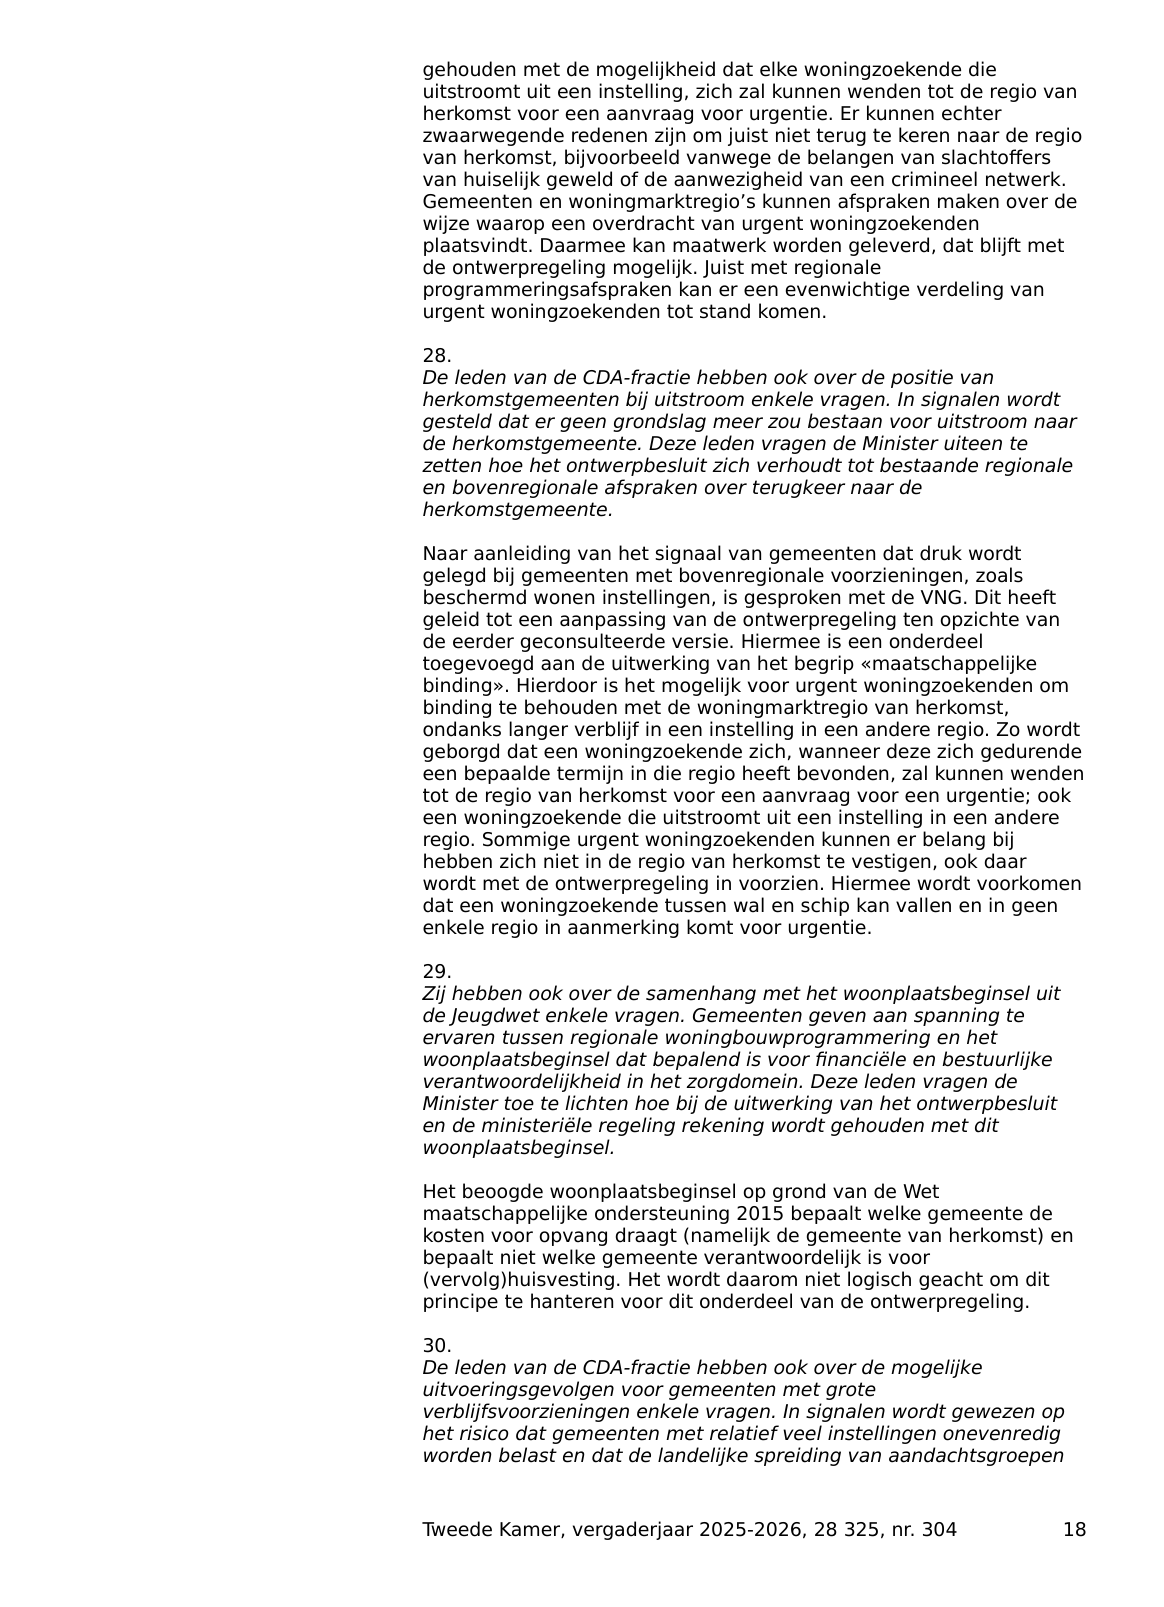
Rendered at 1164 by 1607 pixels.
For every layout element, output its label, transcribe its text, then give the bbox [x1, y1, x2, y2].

text Naar aanleiding van het signaal van gemeenten dat druk wordt gelegd bij gemeenten met bovenregionale voorzieningen, zoals beschermd wonen instellingen, is gesproken met de VNG. Dit heeft geleid tot een aanpassing van de ontwerpregeling ten opzichte van de eerder geconsulteerde versie. Hiermee is een onderdeel toegevoegd aan de uitwerking van het begrip «maatschappelijke binding». Hierdoor is het mogelijk voor urgent woningzoekenden om binding te behouden met de woningmarktregio van herkomst, ondanks langer verblijf in een instelling in een andere regio. Zo wordt geborgd dat een woningzoekende zich, wanneer deze zich gedurende een bepaalde termijn in die regio heeft bevonden, zal kunnen wenden tot de regio van herkomst voor een aanvraag voor een urgentie; ook een woningzoekende die uitstroomt uit een instelling in een andere regio. Sommige urgent woningzoekenden kunnen er belang bij hebben zich niet in de regio van herkomst te vestigen, ook daar wordt met de ontwerpregeling in voorzien. Hiermee wordt voorkomen dat een woningzoekende tussen wal en schip kan vallen en in geen enkele regio in aanmerking komt voor urgentie. [422, 543, 1087, 939]
text 28. [422, 345, 1087, 367]
text Het beoogde woonplaatsbeginsel op grond van de Wet maatschappelijke ondersteuning 2015 bepaalt welke gemeente de kosten voor opvang draagt (namelijk de gemeente van herkomst) en bepaalt niet welke gemeente verantwoordelijk is voor (vervolg)huisvesting. Het wordt daarom niet logisch geacht om dit principe te hanteren voor dit onderdeel van de ontwerpregeling. [422, 1181, 1087, 1313]
text 30. [422, 1335, 1087, 1357]
text 29. [422, 961, 1087, 983]
text De leden van de CDA-fractie hebben ook over de positie van herkomstgemeenten bij uitstroom enkele vragen. In signalen wordt gesteld dat er geen grondslag meer zou bestaan voor uitstroom naar de herkomstgemeente. Deze leden vragen de Minister uiteen te zetten hoe het ontwerpbesluit zich verhoudt tot bestaande regionale en bovenregionale afspraken over terugkeer naar de herkomstgemeente. [422, 367, 1087, 521]
text gehouden met de mogelijkheid dat elke woningzoekende die uitstroomt uit een instelling, zich zal kunnen wenden tot de regio van herkomst voor een aanvraag voor urgentie. Er kunnen echter zwaarwegende redenen zijn om juist niet terug te keren naar de regio van herkomst, bijvoorbeeld vanwege de belangen van slachtoffers van huiselijk geweld of de aanwezigheid van een crimineel netwerk. Gemeenten en woningmarktregio’s kunnen afspraken maken over de wijze waarop een overdracht van urgent woningzoekenden plaatsvindt. Daarmee kan maatwerk worden geleverd, dat blijft met de ontwerpregeling mogelijk. Juist met regionale programmeringsafspraken kan er een evenwichtige verdeling van urgent woningzoekenden tot stand komen. [422, 59, 1087, 323]
text Zij hebben ook over de samenhang met het woonplaatsbeginsel uit de Jeugdwet enkele vragen. Gemeenten geven aan spanning te ervaren tussen regionale woningbouwprogrammering en het woonplaatsbeginsel dat bepalend is voor financiële en bestuurlijke verantwoordelijkheid in het zorgdomein. Deze leden vragen de Minister toe te lichten hoe bij de uitwerking van het ontwerpbesluit en de ministeriële regeling rekening wordt gehouden met dit woonplaatsbeginsel. [422, 983, 1087, 1159]
text De leden van de CDA-fractie hebben ook over de mogelijke uitvoeringsgevolgen voor gemeenten met grote verblijfsvoorzieningen enkele vragen. In signalen wordt gewezen op het risico dat gemeenten met relatief veel instellingen onevenredig worden belast en dat de landelijke spreiding van aandachtsgroepen [422, 1357, 1087, 1467]
